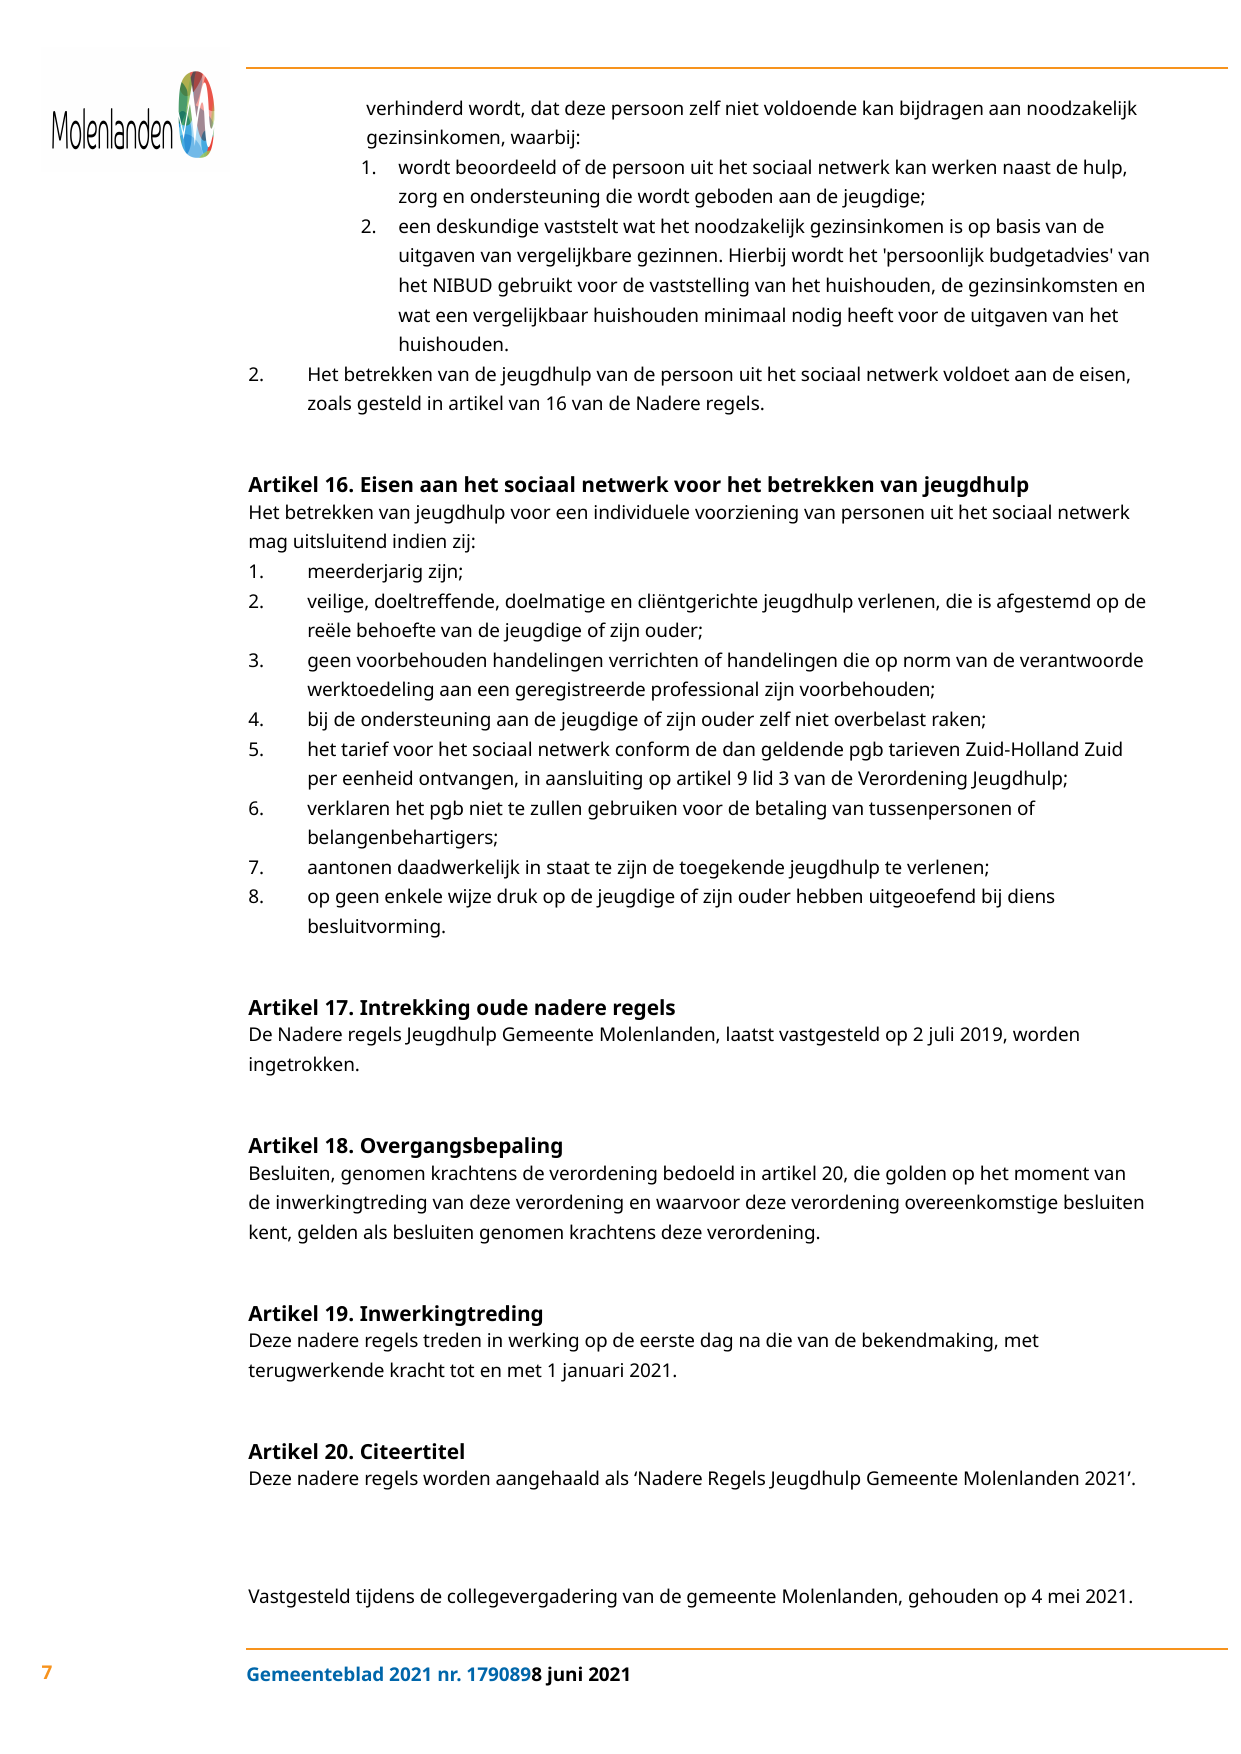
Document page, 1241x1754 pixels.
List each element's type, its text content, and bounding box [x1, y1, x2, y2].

list het tarief voor het sociaal netwerk conform de dan geldende pgb tarieven Zuid-Holland Zuid per eenheid ontvangen, in aansluiting op artikel 9 lid 3 van de Verordening Jeugdhulp; [248, 736, 1152, 791]
list verhinderd wordt, dat deze persoon zelf niet voldoende kan bijdragen aan noodzakelijk gezinsinkomen, waarbij: [307, 95, 1152, 150]
list een deskundige vaststelt wat het noodzakelijk gezinsinkomen is op basis van de uitgaven van vergelijkbare gezinnen. Hierbij wordt het 'persoonlijk budgetadvies' van het NIBUD gebruikt voor de vaststelling van het huishouden, de gezinsinkomsten en wat een vergelijkbaar huishouden minimaal nodig heeft voor de uitgaven van het huishouden. [361, 213, 1152, 357]
list geen voorbehouden handelingen verrichten of handelingen die op norm van de verantwoorde werktoedeling aan een geregistreerde professional zijn voorbehouden; [248, 647, 1152, 702]
list veilige, doeltreffende, doelmatige en cliëntgerichte jeugdhulp verlenen, die is afgestemd op de reële behoefte van de jeugdige of zijn ouder; [248, 588, 1152, 643]
list Het betrekken van de jeugdhulp van de persoon uit het sociaal netwerk voldoet aan de eisen, zoals gesteld in artikel van 16 van de Nadere regels. [248, 361, 1152, 416]
text Artikel 18. Overgangsbepaling [248, 1131, 1152, 1160]
text Deze nadere regels treden in werking op de eerste dag na die van de bekendmaking, met terugwerkende kracht tot en met 1 januari 2021. [248, 1327, 1152, 1383]
picture [41, 47, 231, 172]
text Artikel 20. Citeertitel [248, 1437, 1152, 1465]
text Artikel 16. Eisen aan het sociaal netwerk voor het betrekken van jeugdhulp [248, 471, 1152, 499]
text Deze nadere regels worden aangehaald als ‘Nadere Regels Jeugdhulp Gemeente Molenlanden 2021’. [248, 1465, 1152, 1491]
text Vastgesteld tijdens de collegevergadering van de gemeente Molenlanden, gehouden op 4 mei 2021. [248, 1584, 1152, 1609]
list op geen enkele wijze druk op de jeugdige of zijn ouder hebben uitgeoefend bij diens besluitvorming. [248, 884, 1152, 939]
text Het betrekken van jeugdhulp voor een individuele voorziening van personen uit het sociaal netwerk mag uitsluitend indien zij: [248, 499, 1152, 554]
list wordt beoordeeld of de persoon uit het sociaal netwerk kan werken naast de hulp, zorg en ondersteuning die wordt geboden aan de jeugdige; [361, 154, 1152, 209]
text De Nadere regels Jeugdhulp Gemeente Molenlanden, laatst vastgesteld op 2 juli 2019, worden ingetrokken. [248, 1022, 1152, 1077]
text Besluiten, genomen krachtens de verordening bedoeld in artikel 20, die golden op het moment van de inwerkingtreding van deze verordening en waarvoor deze verordening overeenkomstige besluiten kent, gelden als besluiten genomen krachtens deze verordening. [248, 1160, 1152, 1244]
text Artikel 19. Inwerkingtreding [248, 1299, 1152, 1327]
text Artikel 17. Intrekking oude nadere regels [248, 993, 1152, 1022]
list verklaren het pgb niet te zullen gebruiken voor de betaling van tussenpersonen of belangenbehartigers; [248, 795, 1152, 850]
list meerderjarig zijn; [248, 558, 1152, 584]
list bij de ondersteuning aan de jeugdige of zijn ouder zelf niet overbelast raken; [248, 706, 1152, 732]
list aantonen daadwerkelijk in staat te zijn de toegekende jeugdhulp te verlenen; [248, 854, 1152, 880]
